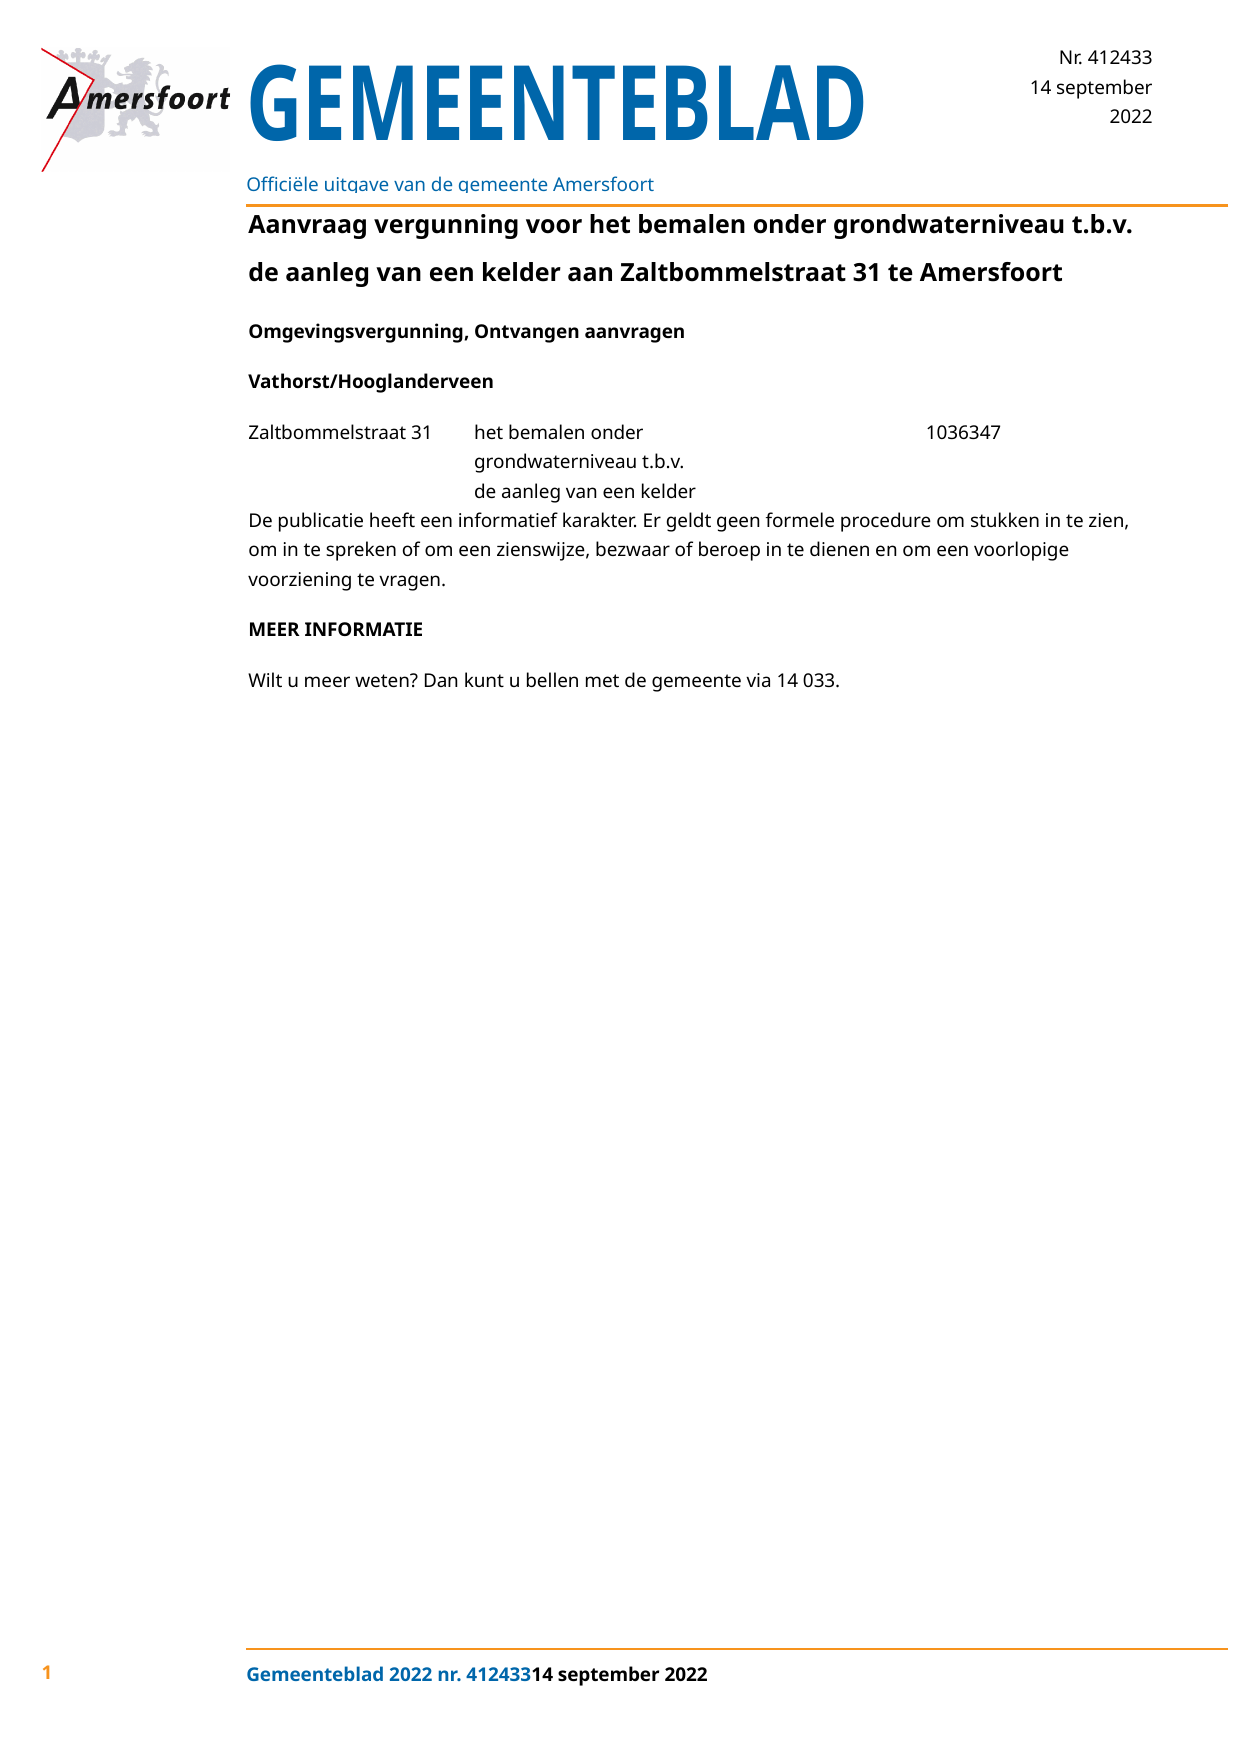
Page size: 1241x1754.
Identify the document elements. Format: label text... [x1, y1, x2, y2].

table_header 1036347 [926, 419, 1152, 504]
table_header Zaltbommelstraat 31 [248, 419, 474, 504]
text Aanvraag vergunning voor het bemalen onder grondwaterniveau t.b.v. de aanleg van een kelder aan Zaltbommelstraat 31 te Amersfoort [248, 207, 1152, 288]
table_header het bemalen onder grondwaterniveau t.b.v. de aanleg van een kelder [474, 419, 700, 504]
text Vathorst/Hooglanderveen [248, 368, 1152, 394]
table_header [700, 419, 926, 504]
text Wilt u meer weten? Dan kunt u bellen met de gemeente via 14 033. [248, 667, 1152, 693]
text MEER INFORMATIE [248, 617, 1152, 642]
text Omgevingsvergunning, Ontvangen aanvragen [248, 318, 1152, 344]
text De publicatie heeft een informatief karakter. Er geldt geen formele procedure om stukken in te zien, om in te spreken of om een zienswijze, bezwaar of beroep in te dienen en om een voorlopige voorziening te vragen. [248, 507, 1152, 592]
picture [41, 47, 231, 172]
